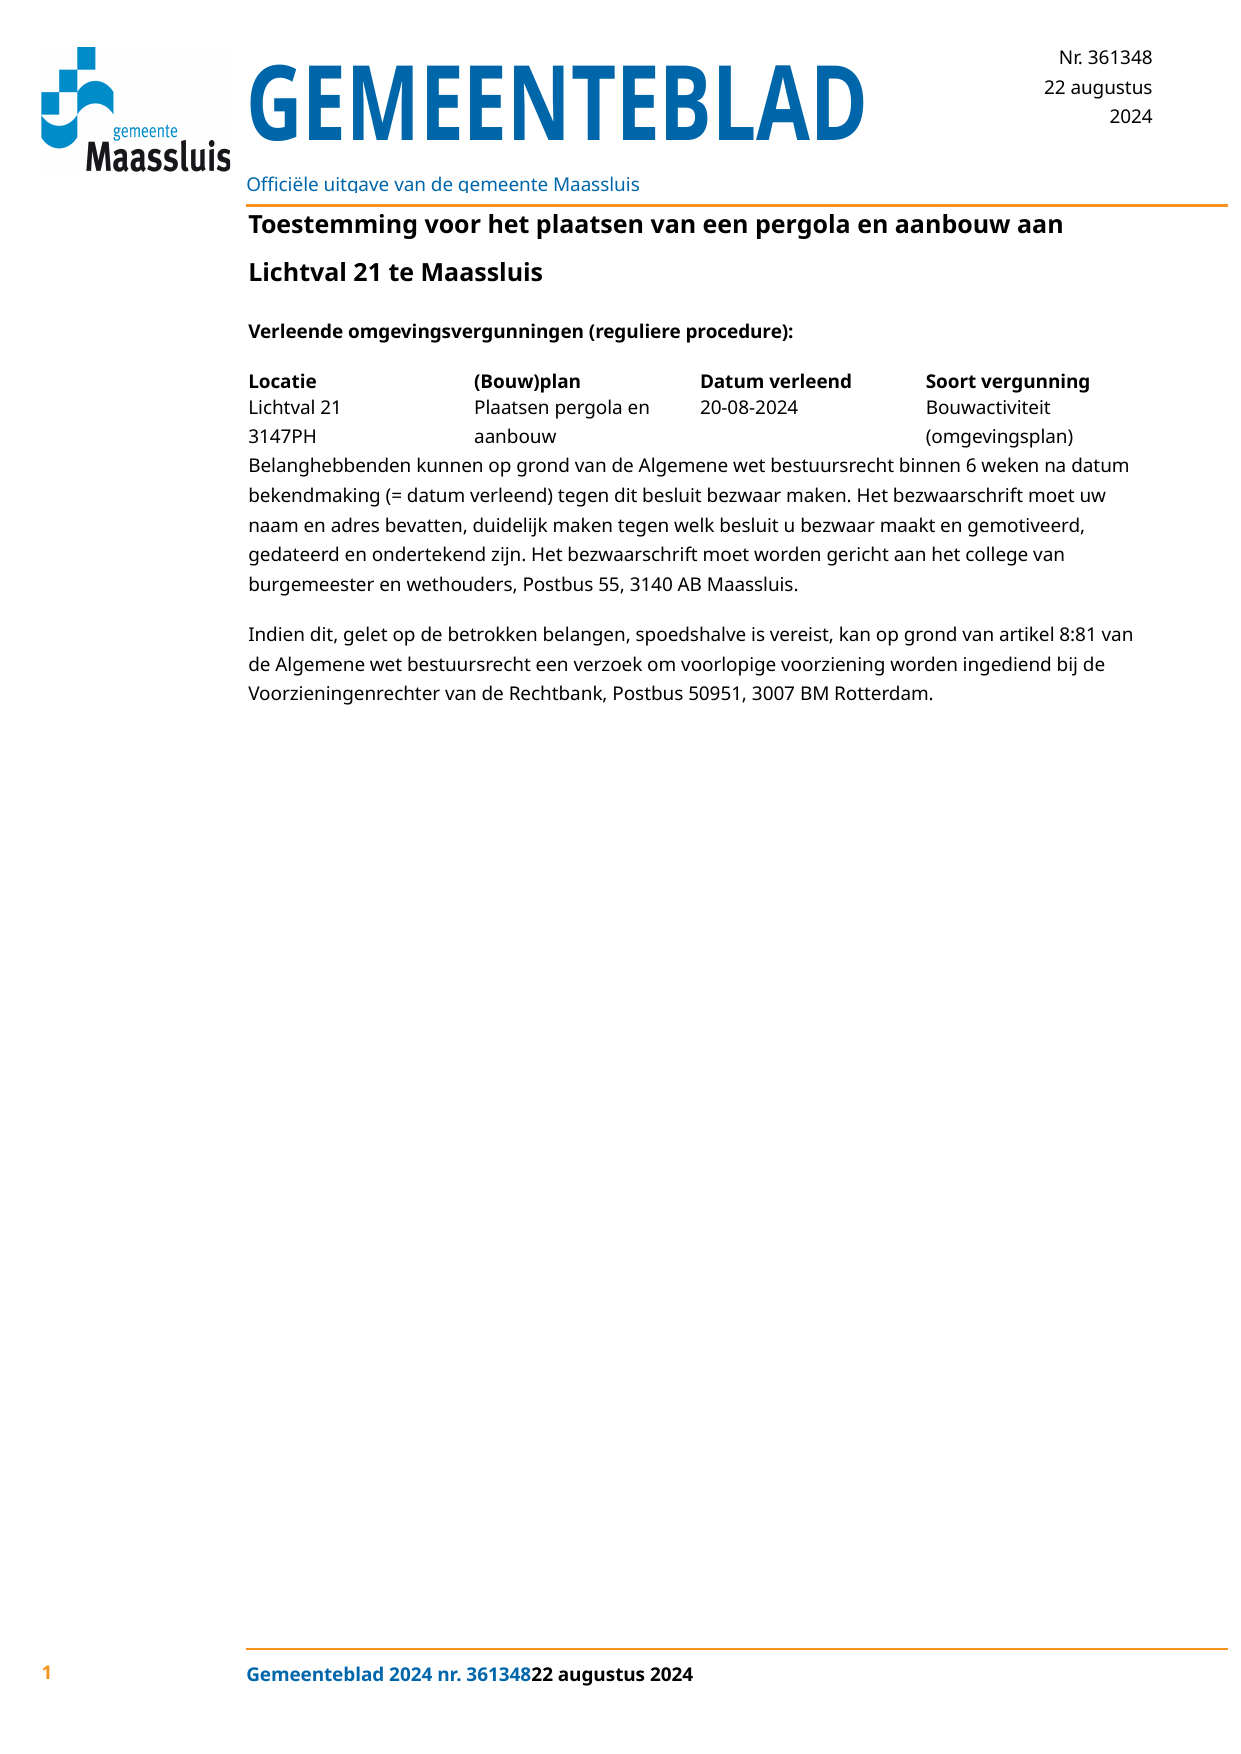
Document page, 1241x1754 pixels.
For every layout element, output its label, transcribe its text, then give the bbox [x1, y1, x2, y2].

text Toestemming voor het plaatsen van een pergola en aanbouw aan Lichtval 21 te Maassluis [248, 207, 1152, 288]
table_cell Lichtval 21 3147PH [248, 394, 474, 449]
text Indien dit, gelet op de betrokken belangen, spoedshalve is vereist, kan op grond van artikel 8:81 van de Algemene wet bestuursrecht een verzoek om voorlopige voorziening worden ingediend bij de Voorzieningenrechter van de Rechtbank, Postbus 50951, 3007 BM Rotterdam. [248, 621, 1152, 706]
table_cell Bouwactiviteit (omgevingsplan) [926, 394, 1152, 449]
table_header (Bouw)plan [474, 369, 700, 394]
table_header Soort vergunning [926, 369, 1152, 394]
table_cell 20-08-2024 [700, 394, 926, 449]
table_header Datum verleend [700, 369, 926, 394]
picture [41, 47, 77, 92]
text Belanghebbenden kunnen op grond van de Algemene wet bestuursrecht binnen 6 weken na datum bekendmaking (= datum verleend) tegen dit besluit bezwaar maken. Het bezwaarschrift moet uw naam en adres bevatten, duidelijk maken tegen welk besluit u bezwaar maakt en gemotiveerd, gedateerd en ondertekend zijn. Het bezwaarschrift moet worden gericht aan het college van burgemeester en wethouders, Postbus 55, 3140 AB Maassluis. [248, 453, 1152, 597]
table_cell Plaatsen pergola en aanbouw [474, 394, 700, 449]
text Verleende omgevingsvergunningen (reguliere procedure): [248, 318, 1152, 344]
table_header Locatie [248, 369, 474, 394]
picture [41, 47, 231, 172]
